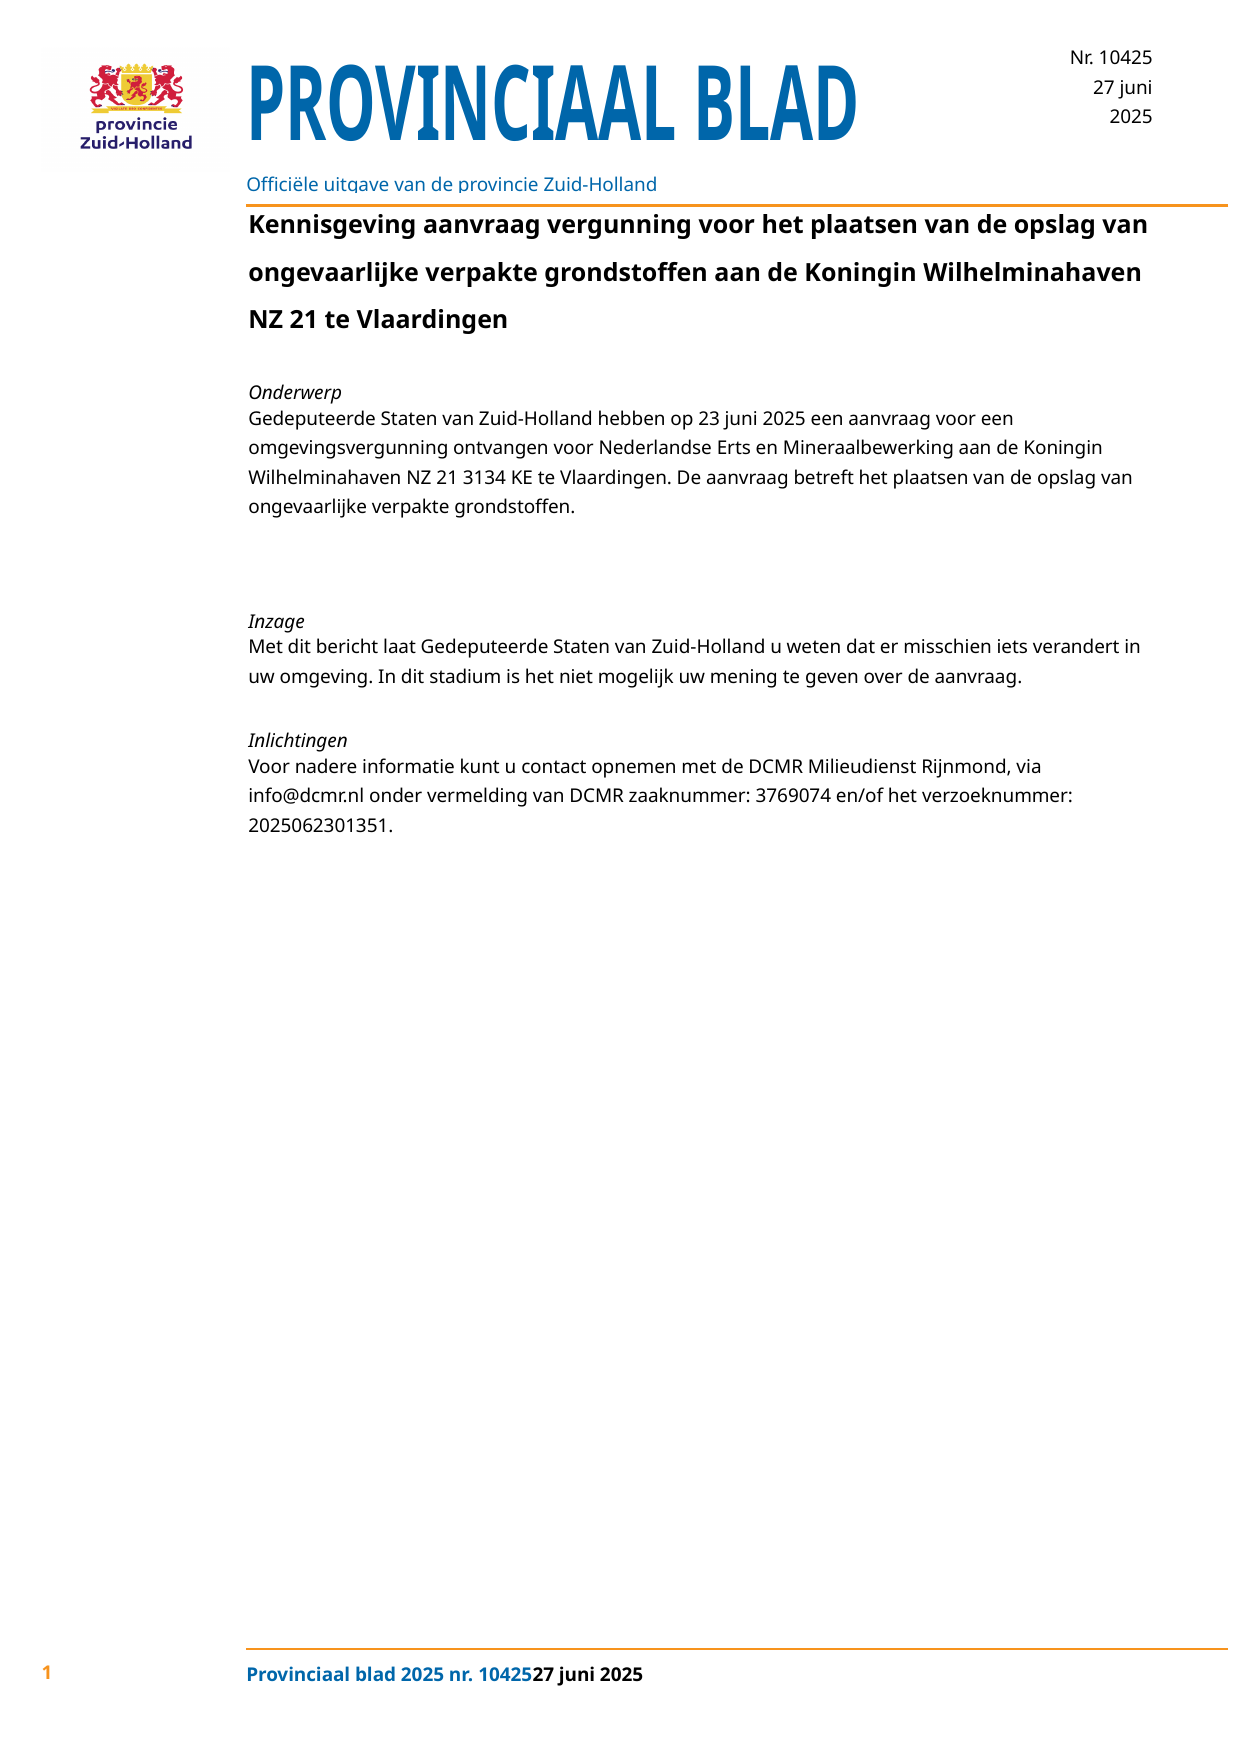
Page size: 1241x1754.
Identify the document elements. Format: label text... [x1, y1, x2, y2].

text Kennisgeving aanvraag vergunning voor het plaatsen van de opslag van ongevaarlijke verpakte grondstoffen aan de Koningin Wilhelminahaven NZ 21 te Vlaardingen [248, 207, 1152, 336]
text Inzage [248, 608, 1152, 634]
text Inlichtingen [248, 727, 1152, 753]
text Met dit bericht laat Gedeputeerde Staten van Zuid-Holland u weten dat er misschien iets verandert in uw omgeving. In dit stadium is het niet mogelijk uw mening te geven over de aanvraag. [248, 634, 1152, 689]
text Onderwerp [248, 379, 1152, 405]
text Voor nadere informatie kunt u contact opnemen met de DCMR Milieudienst Rijnmond, via info@dcmr.nl onder vermelding van DCMR zaaknummer: 3769074 en/of het verzoeknummer: 2025062301351. [248, 753, 1152, 838]
text Gedeputeerde Staten van Zuid-Holland hebben op 23 juni 2025 een aanvraag voor een omgevingsvergunning ontvangen voor Nederlandse Erts en Mineraalbewerking aan de Koningin Wilhelminahaven NZ 21 3134 KE te Vlaardingen. De aanvraag betreft het plaatsen van de opslag van ongevaarlijke verpakte grondstoffen. [248, 405, 1152, 519]
picture [41, 47, 231, 172]
